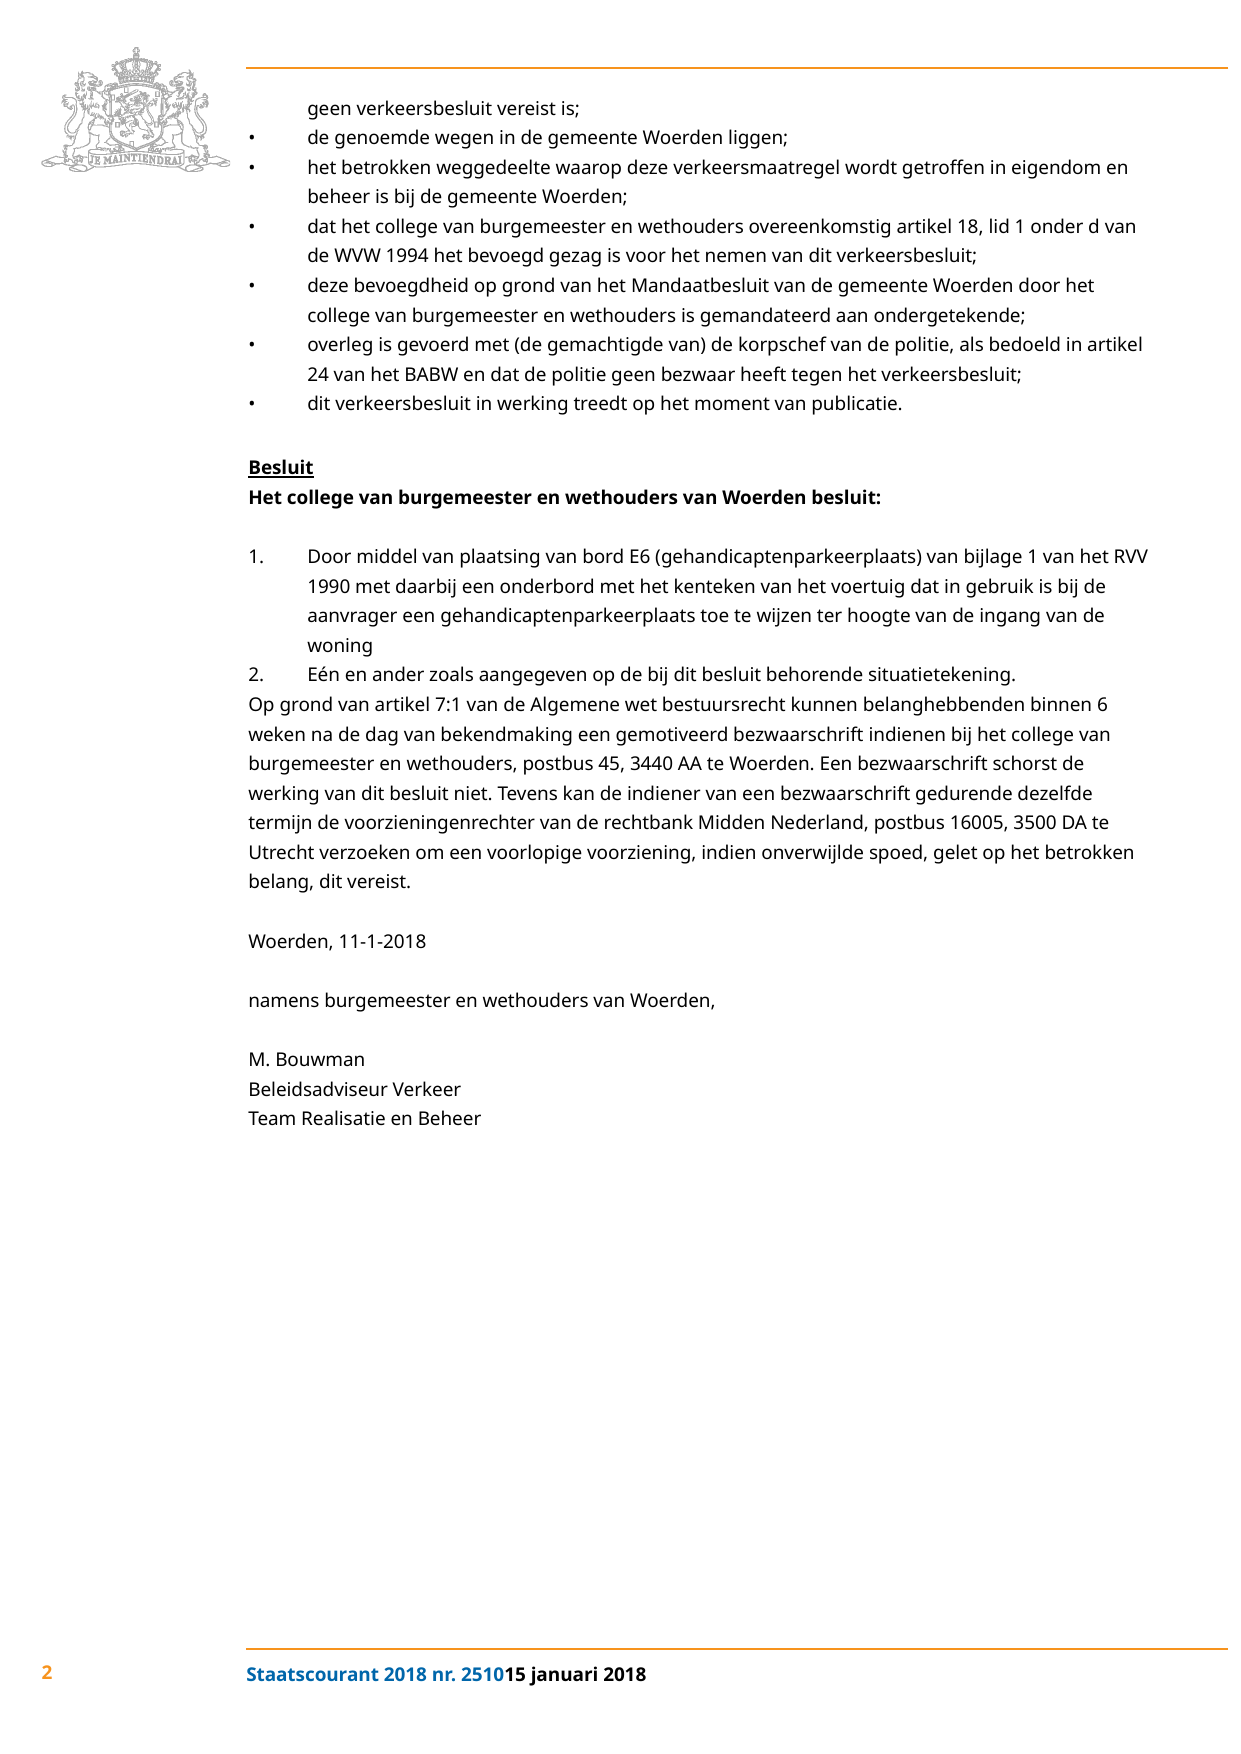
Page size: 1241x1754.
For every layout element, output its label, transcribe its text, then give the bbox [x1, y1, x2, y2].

text Besluit [248, 454, 1152, 480]
text Woerden, 11-1-2018 [248, 928, 1152, 954]
list Door middel van plaatsing van bord E6 (gehandicaptenparkeerplaats) van bijlage 1 van het RVV 1990 met daarbij een onderbord met het kenteken van het voertuig dat in gebruik is bij de aanvrager een gehandicaptenparkeerplaats toe te wijzen ter hoogte van de ingang van de woning [248, 543, 1152, 658]
list geen verkeersbesluit vereist is; [248, 95, 1152, 121]
text Beleidsadviseur Verkeer [248, 1076, 1152, 1102]
text Op grond van artikel 7:1 van de Algemene wet bestuursrecht kunnen belanghebbenden binnen 6 weken na de dag van bekendmaking een gemotiveerd bezwaarschrift indienen bij het college van burgemeester en wethouders, postbus 45, 3440 AA te Woerden. Een bezwaarschrift schorst de werking van dit besluit niet. Tevens kan de indiener van een bezwaarschrift gedurende dezelfde termijn de voorzieningenrechter van de rechtbank Midden Nederland, postbus 16005, 3500 DA te Utrecht verzoeken om een voorlopige voorziening, indien onverwijlde spoed, gelet op het betrokken belang, dit vereist. [248, 691, 1152, 894]
list overleg is gevoerd met (de gemachtigde van) de korpschef van de politie, als bedoeld in artikel 24 van het BABW en dat de politie geen bezwaar heeft tegen het verkeersbesluit; [248, 331, 1152, 387]
list deze bevoegdheid op grond van het Mandaatbesluit van de gemeente Woerden door het college van burgemeester en wethouders is gemandateerd aan ondergetekende; [248, 272, 1152, 328]
text Het college van burgemeester en wethouders van Woerden besluit: [248, 484, 1152, 510]
text M. Bouwman [248, 1046, 1152, 1072]
text Team Realisatie en Beheer [248, 1105, 1152, 1131]
picture [41, 47, 231, 172]
list Eén en ander zoals aangegeven op de bij dit besluit behorende situatietekening. [248, 662, 1152, 687]
list het betrokken weggedeelte waarop deze verkeersmaatregel wordt getroffen in eigendom en beheer is bij de gemeente Woerden; [248, 154, 1152, 209]
list dit verkeersbesluit in werking treedt op het moment van publicatie. [248, 391, 1152, 416]
list dat het college van burgemeester en wethouders overeenkomstig artikel 18, lid 1 onder d van de WVW 1994 het bevoegd gezag is voor het nemen van dit verkeersbesluit; [248, 213, 1152, 268]
text namens burgemeester en wethouders van Woerden, [248, 987, 1152, 1013]
list de genoemde wegen in de gemeente Woerden liggen; [248, 124, 1152, 150]
